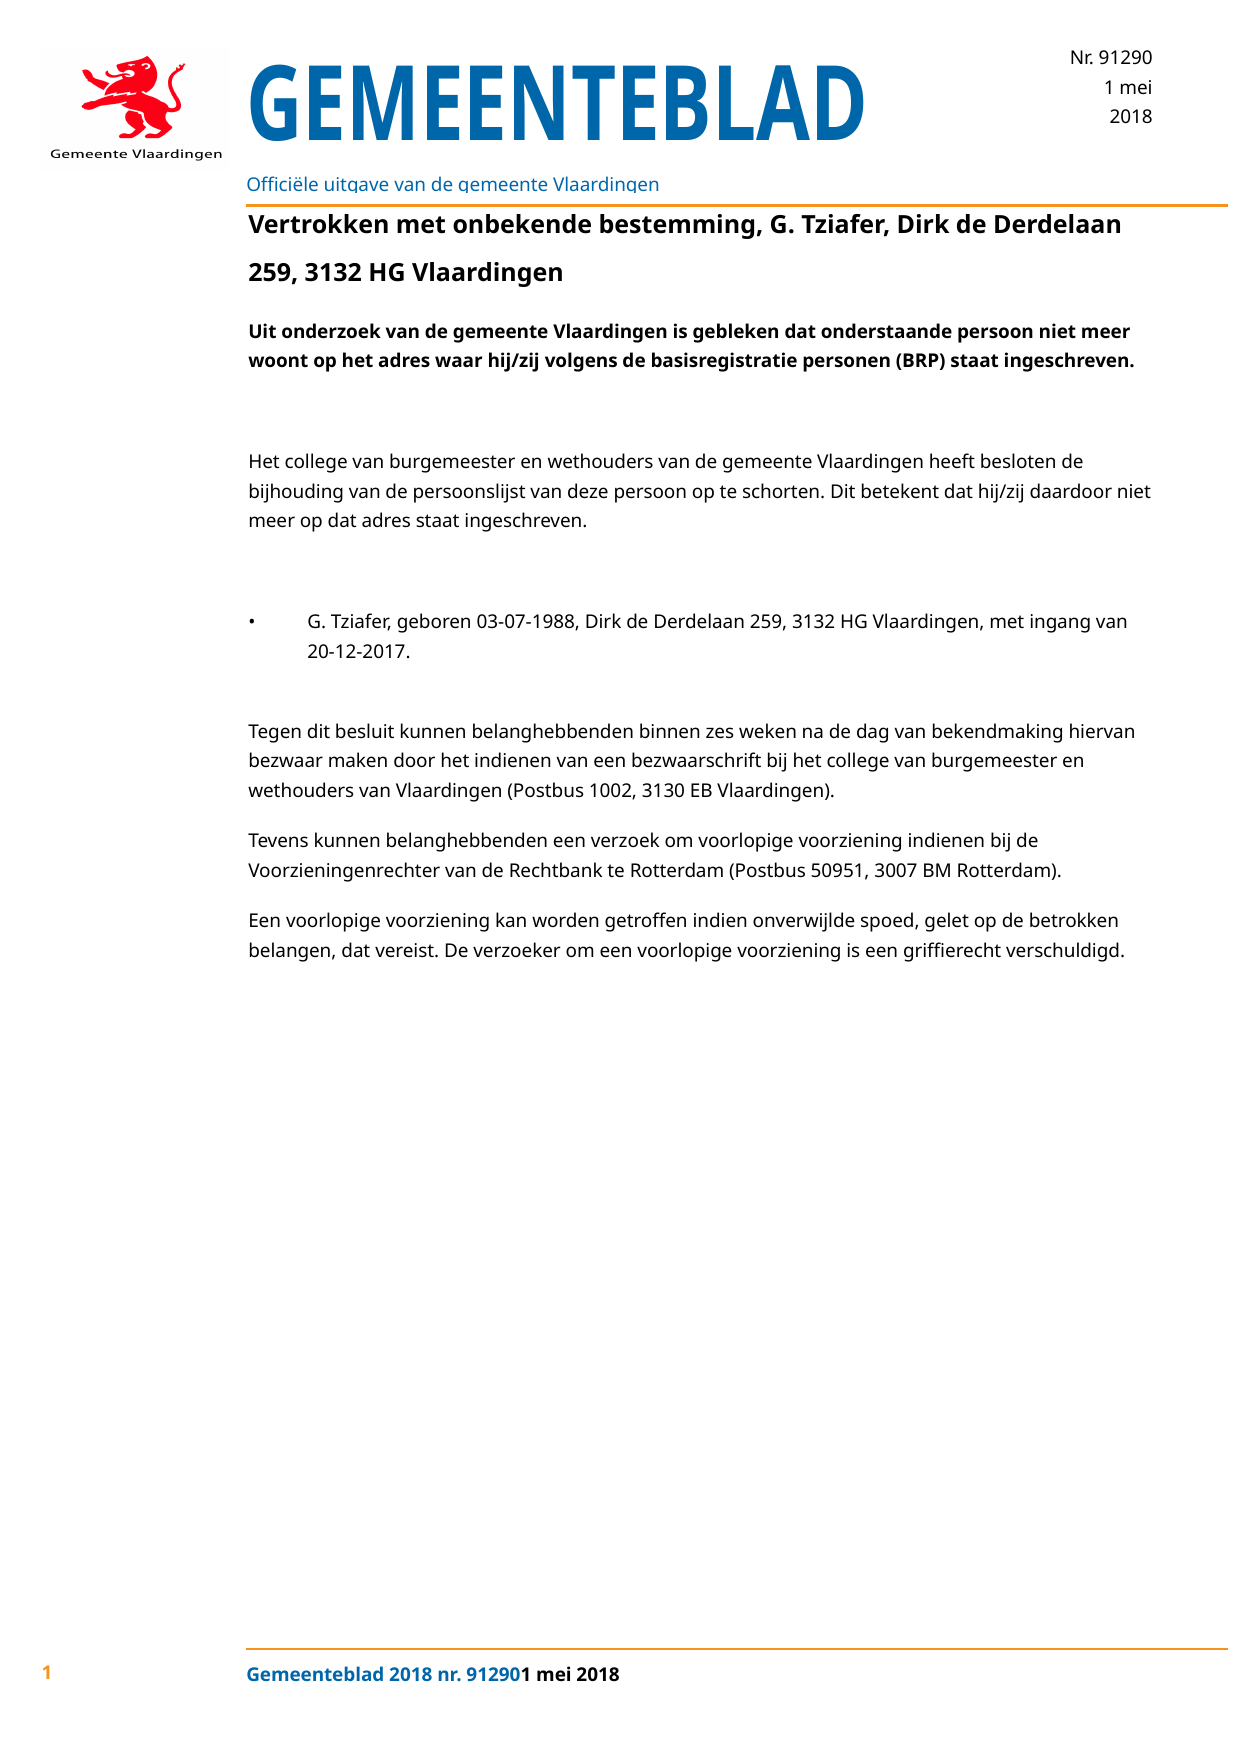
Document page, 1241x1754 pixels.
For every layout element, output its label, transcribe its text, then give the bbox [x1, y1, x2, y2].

text Een voorlopige voorziening kan worden getroffen indien onverwijlde spoed, gelet op de betrokken belangen, dat vereist. De verzoeker om een voorlopige voorziening is een griffierecht verschuldigd. [248, 907, 1152, 963]
text Tegen dit besluit kunnen belanghebbenden binnen zes weken na de dag van bekendmaking hiervan bezwaar maken door het indienen van een bezwaarschrift bij het college van burgemeester en wethouders van Vlaardingen (Postbus 1002, 3130 EB Vlaardingen). [248, 718, 1152, 803]
text Het college van burgemeester en wethouders van de gemeente Vlaardingen heeft besloten de bijhouding van de persoonslijst van deze persoon op te schorten. Dit betekent dat hij/zij daardoor niet meer op dat adres staat ingeschreven. [248, 448, 1152, 533]
text Tevens kunnen belanghebbenden een verzoek om voorlopige voorziening indienen bij de Voorzieningenrechter van de Rechtbank te Rotterdam (Postbus 50951, 3007 BM Rotterdam). [248, 827, 1152, 883]
text Vertrokken met onbekende bestemming, G. Tziafer, Dirk de Derdelaan 259, 3132 HG Vlaardingen [248, 207, 1152, 288]
list G. Tziafer, geboren 03-07-1988, Dirk de Derdelaan 259, 3132 HG Vlaardingen, met ingang van 20-12-2017. [248, 608, 1152, 664]
picture [41, 47, 231, 172]
text Uit onderzoek van de gemeente Vlaardingen is gebleken dat onderstaande persoon niet meer woont op het adres waar hij/zij volgens de basisregistratie personen (BRP) staat ingeschreven. [248, 318, 1152, 373]
